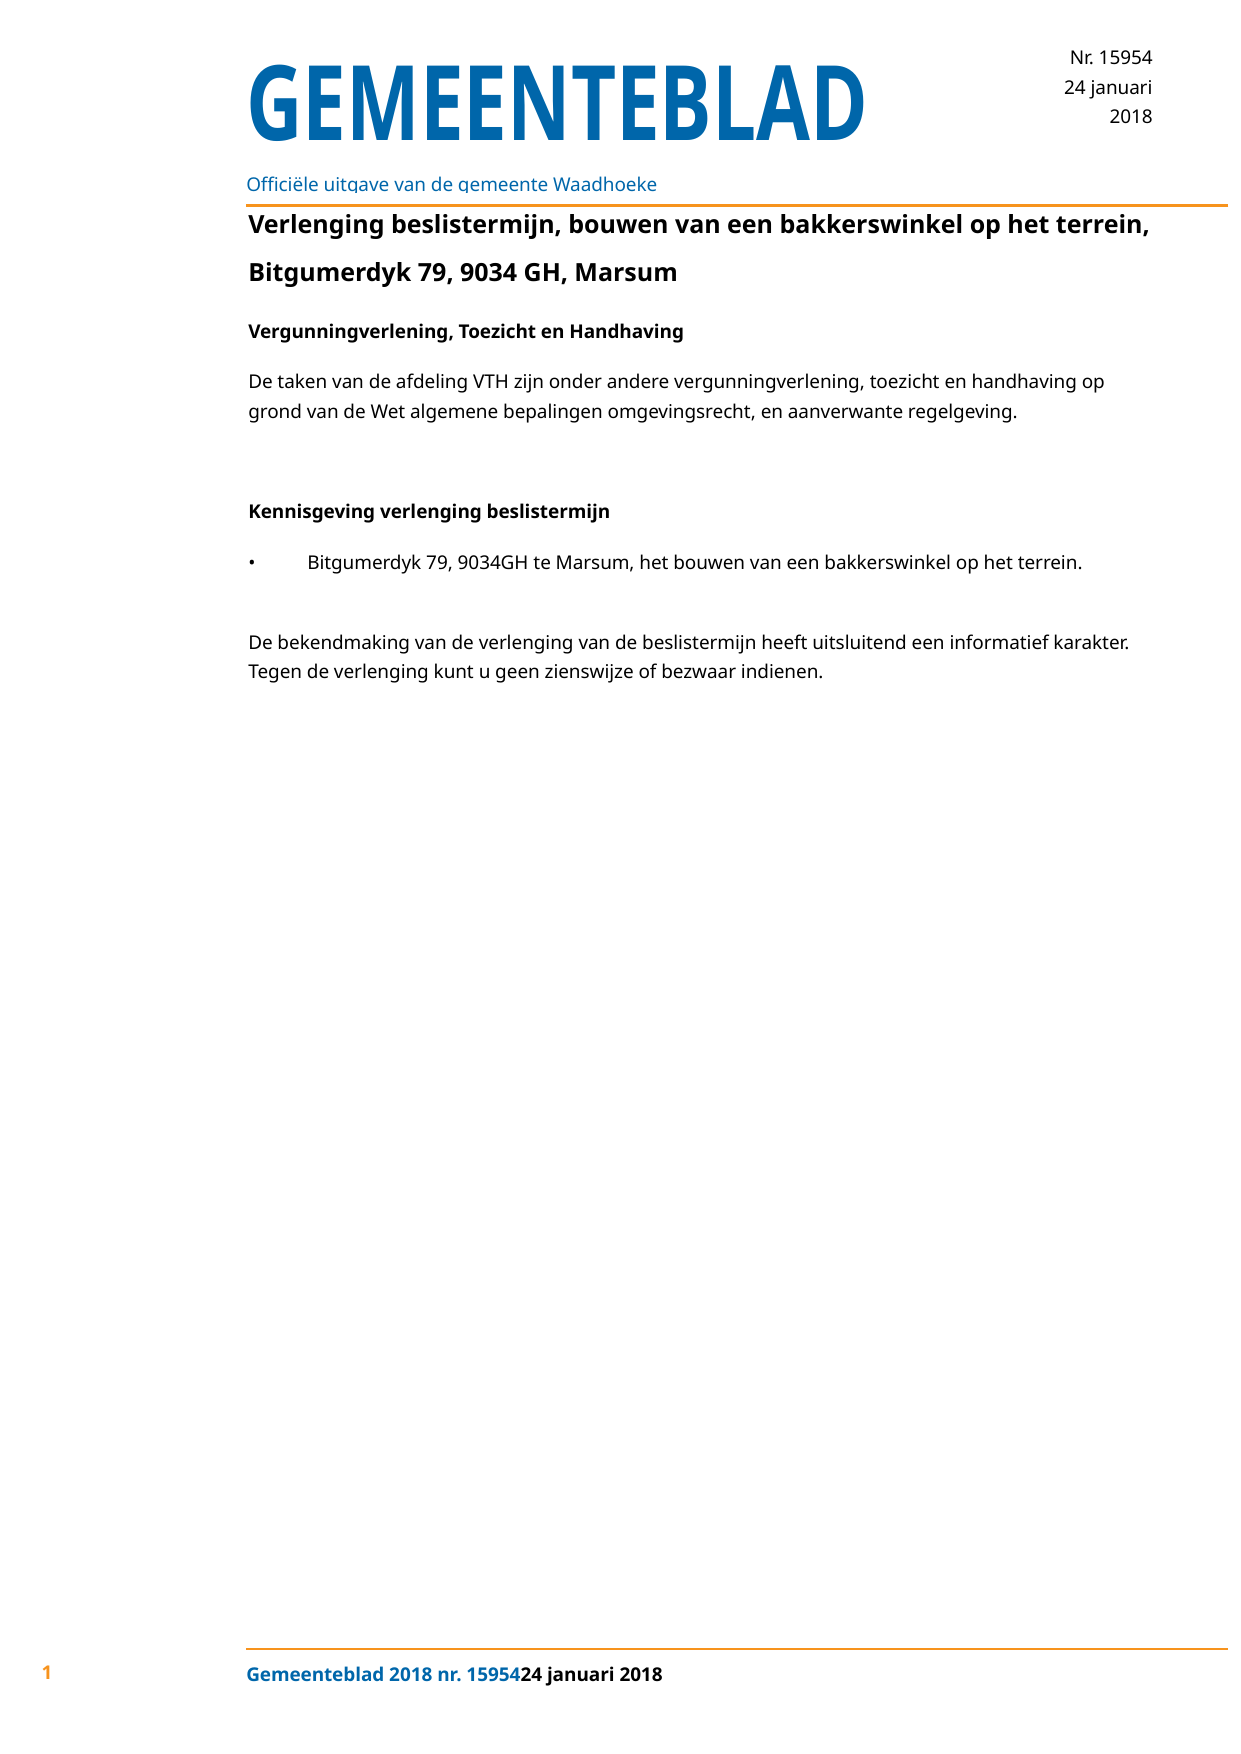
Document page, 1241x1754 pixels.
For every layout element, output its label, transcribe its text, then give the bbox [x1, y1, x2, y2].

picture [41, 47, 231, 172]
text Kennisgeving verlenging beslistermijn [248, 499, 1152, 524]
text De bekendmaking van de verlenging van de beslistermijn heeft uitsluitend een informatief karakter. Tegen de verlenging kunt u geen zienswijze of bezwaar indienen. [248, 629, 1152, 684]
list Bitgumerdyk 79, 9034GH te Marsum, het bouwen van een bakkerswinkel op het terrein. [248, 549, 1152, 575]
text Verlenging beslistermijn, bouwen van een bakkerswinkel op het terrein, Bitgumerdyk 79, 9034 GH, Marsum [248, 207, 1152, 288]
text Vergunningverlening, Toezicht en Handhaving [248, 318, 1152, 344]
text De taken van de afdeling VTH zijn onder andere vergunningverlening, toezicht en handhaving op grond van de Wet algemene bepalingen omgevingsrecht, en aanverwante regelgeving. [248, 368, 1152, 424]
